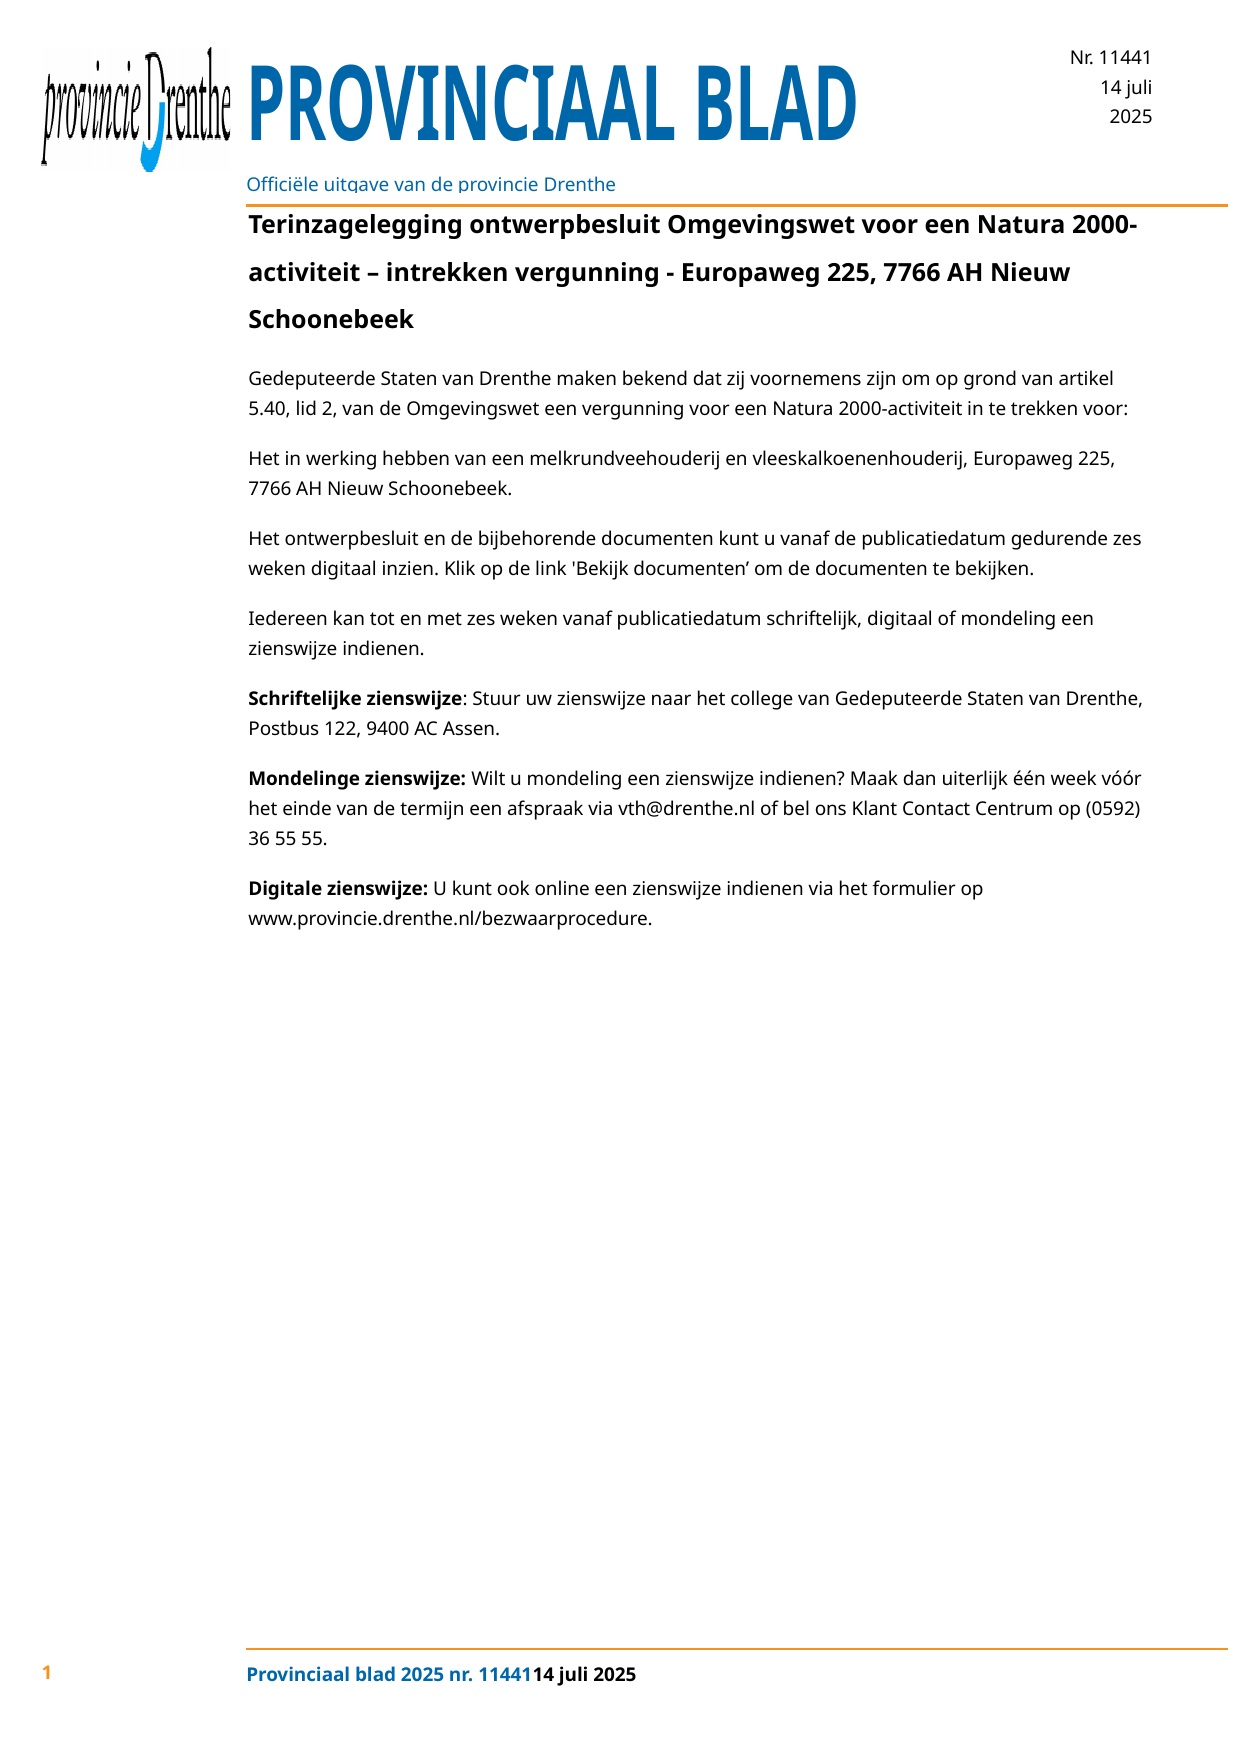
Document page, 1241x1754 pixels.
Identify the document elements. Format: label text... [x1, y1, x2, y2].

picture [41, 47, 231, 172]
text Gedeputeerde Staten van Drenthe maken bekend dat zij voornemens zijn om op grond van artikel 5.40, lid 2, van de Omgevingswet een vergunning voor een Natura 2000-activiteit in te trekken voor: [248, 366, 1152, 421]
text Terinzagelegging ontwerpbesluit Omgevingswet voor een Natura 2000-activiteit – intrekken vergunning - Europaweg 225, 7766 AH Nieuw Schoonebeek [248, 207, 1152, 336]
text Het in werking hebben van een melkrundveehouderij en vleeskalkoenenhouderij, Europaweg 225, 7766 AH Nieuw Schoonebeek. [248, 446, 1152, 501]
text Het ontwerpbesluit en de bijbehorende documenten kunt u vanaf de publicatiedatum gedurende zes weken digitaal inzien. Klik op de link 'Bekijk documenten’ om de documenten te bekijken. [248, 526, 1152, 581]
text Schriftelijke zienswijze: Stuur uw zienswijze naar het college van Gedeputeerde Staten van Drenthe, Postbus 122, 9400 AC Assen. [248, 686, 1152, 741]
text Digitale zienswijze: U kunt ook online een zienswijze indienen via het formulier op www.provincie.drenthe.nl/bezwaarprocedure. [248, 875, 1152, 930]
text Mondelinge zienswijze: Wilt u mondeling een zienswijze indienen? Maak dan uiterlijk één week vóór het einde van de termijn een afspraak via vth@drenthe.nl of bel ons Klant Contact Centrum op (0592) 36 55 55. [248, 766, 1152, 850]
text Iedereen kan tot en met zes weken vanaf publicatiedatum schriftelijk, digitaal of mondeling een zienswijze indienen. [248, 606, 1152, 661]
